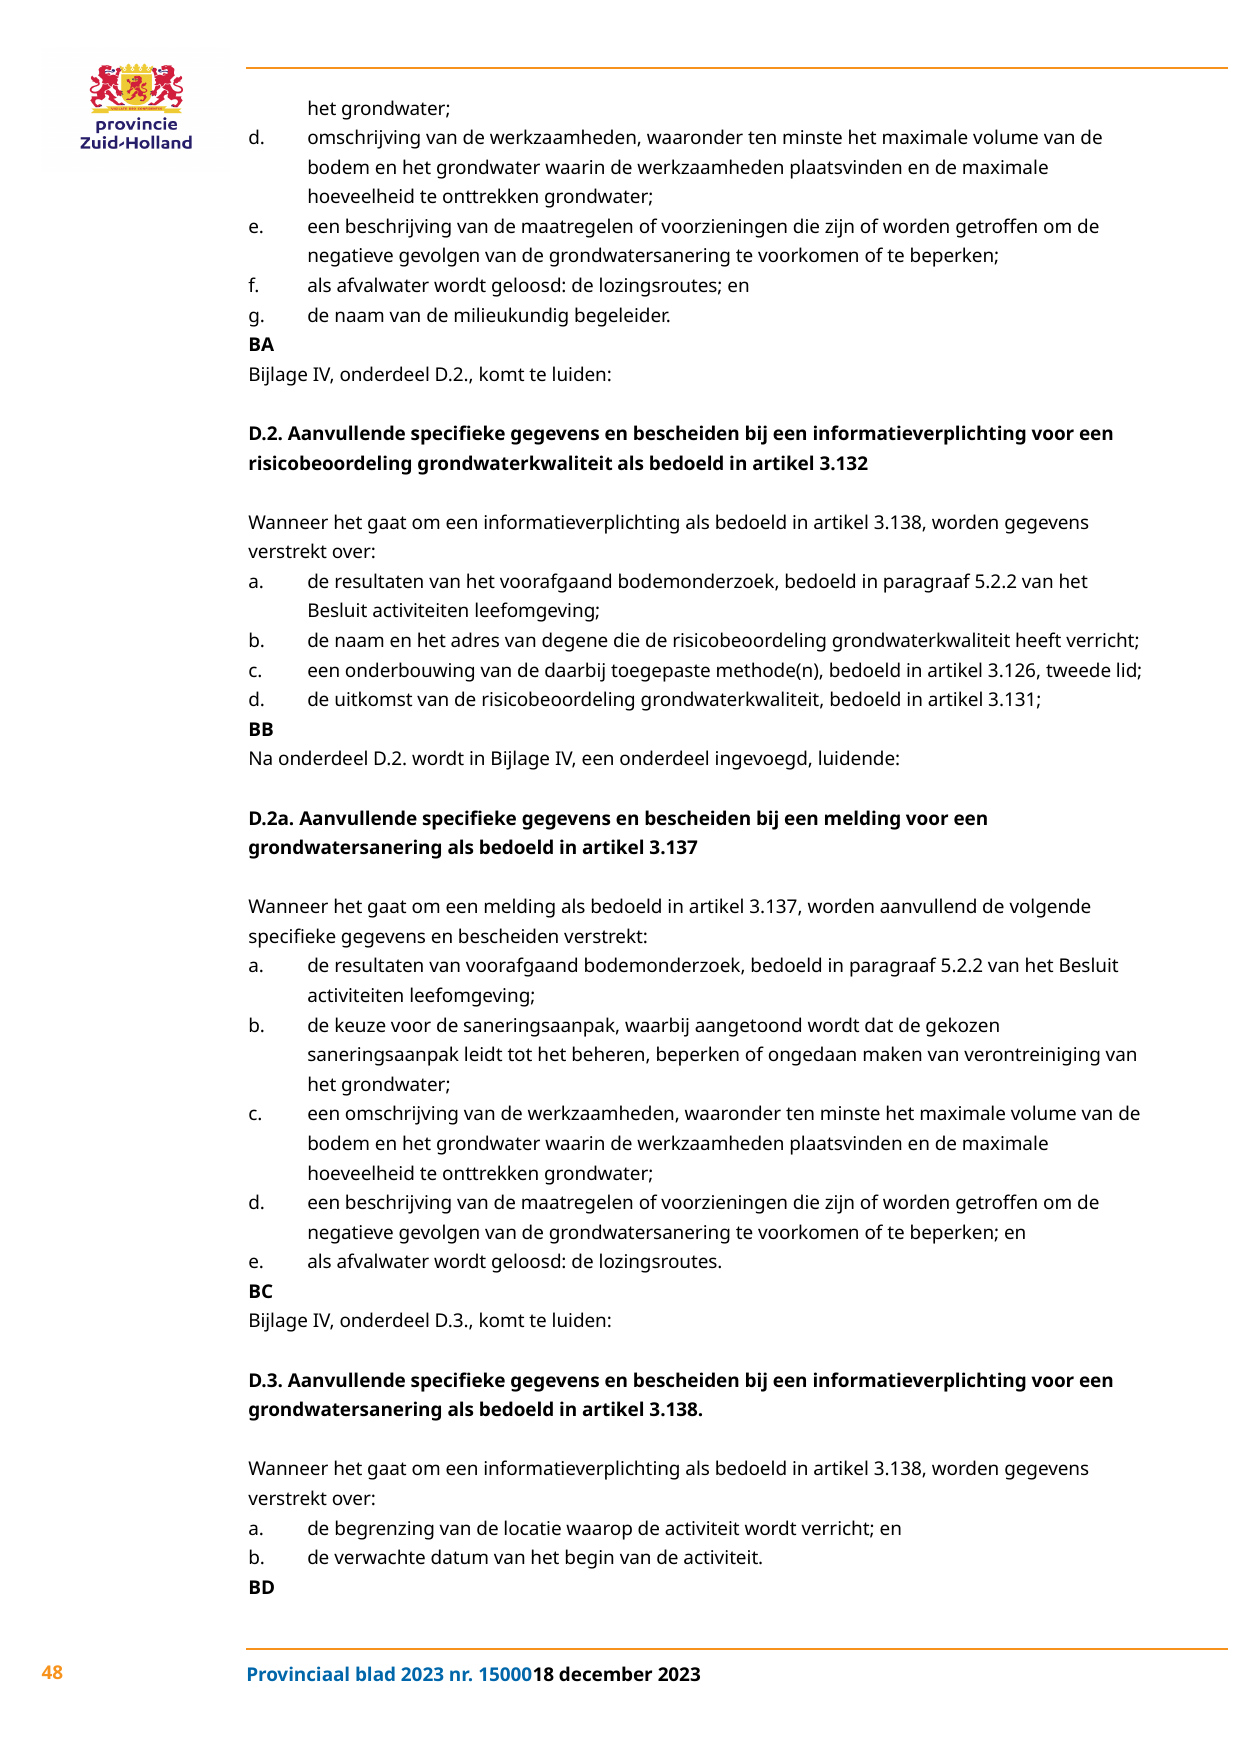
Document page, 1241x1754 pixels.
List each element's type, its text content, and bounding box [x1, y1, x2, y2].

text D.2a. Aanvullende specifieke gegevens en bescheiden bij een melding voor een grondwatersanering als bedoeld in artikel 3.137 [248, 805, 1152, 860]
text D.3. Aanvullende specifieke gegevens en bescheiden bij een informatieverplichting voor een grondwatersanering als bedoeld in artikel 3.138. [248, 1367, 1152, 1422]
text Bijlage IV, onderdeel D.3., komt te luiden: [248, 1308, 1152, 1333]
text BA [248, 331, 1152, 357]
list als afvalwater wordt geloosd: de lozingsroutes; en [248, 272, 1152, 298]
list de resultaten van het voorafgaand bodemonderzoek, bedoeld in paragraaf 5.2.2 van het Besluit activiteiten leefomgeving; [248, 568, 1152, 623]
picture [41, 47, 231, 172]
text BB [248, 716, 1152, 742]
list een beschrijving van de maatregelen of voorzieningen die zijn of worden getroffen om de negatieve gevolgen van de grondwatersanering te voorkomen of te beperken; en [248, 1189, 1152, 1245]
list de begrenzing van de locatie waarop de activiteit wordt verricht; en [248, 1515, 1152, 1541]
list een omschrijving van de werkzaamheden, waaronder ten minste het maximale volume van de bodem en het grondwater waarin de werkzaamheden plaatsvinden en de maximale hoeveelheid te onttrekken grondwater; [248, 1101, 1152, 1186]
list het grondwater; [248, 95, 1152, 121]
text Wanneer het gaat om een informatieverplichting als bedoeld in artikel 3.138, worden gegevens verstrekt over: [248, 1456, 1152, 1511]
list de resultaten van voorafgaand bodemonderzoek, bedoeld in paragraaf 5.2.2 van het Besluit activiteiten leefomgeving; [248, 953, 1152, 1008]
text Wanneer het gaat om een melding als bedoeld in artikel 3.137, worden aanvullend de volgende specifieke gegevens en bescheiden verstrekt: [248, 893, 1152, 949]
text D.2. Aanvullende specifieke gegevens en bescheiden bij een informatieverplichting voor een risicobeoordeling grondwaterkwaliteit als bedoeld in artikel 3.132 [248, 420, 1152, 476]
list de uitkomst van de risicobeoordeling grondwaterkwaliteit, bedoeld in artikel 3.131; [248, 686, 1152, 712]
list een beschrijving van de maatregelen of voorzieningen die zijn of worden getroffen om de negatieve gevolgen van de grondwatersanering te voorkomen of te beperken; [248, 213, 1152, 268]
list omschrijving van de werkzaamheden, waaronder ten minste het maximale volume van de bodem en het grondwater waarin de werkzaamheden plaatsvinden en de maximale hoeveelheid te onttrekken grondwater; [248, 124, 1152, 209]
list de naam en het adres van degene die de risicobeoordeling grondwaterkwaliteit heeft verricht; [248, 627, 1152, 653]
text Wanneer het gaat om een informatieverplichting als bedoeld in artikel 3.138, worden gegevens verstrekt over: [248, 509, 1152, 564]
list de verwachte datum van het begin van de activiteit. [248, 1544, 1152, 1570]
list als afvalwater wordt geloosd: de lozingsroutes. [248, 1248, 1152, 1274]
text Na onderdeel D.2. wordt in Bijlage IV, een onderdeel ingevoegd, luidende: [248, 746, 1152, 771]
text BD [248, 1574, 1152, 1600]
list de keuze voor de saneringsaanpak, waarbij aangetoond wordt dat de gekozen saneringsaanpak leidt tot het beheren, beperken of ongedaan maken van verontreiniging van het grondwater; [248, 1012, 1152, 1097]
list de naam van de milieukundig begeleider. [248, 302, 1152, 328]
text BC [248, 1278, 1152, 1304]
text Bijlage IV, onderdeel D.2., komt te luiden: [248, 361, 1152, 387]
list een onderbouwing van de daarbij toegepaste methode(n), bedoeld in artikel 3.126, tweede lid; [248, 657, 1152, 683]
